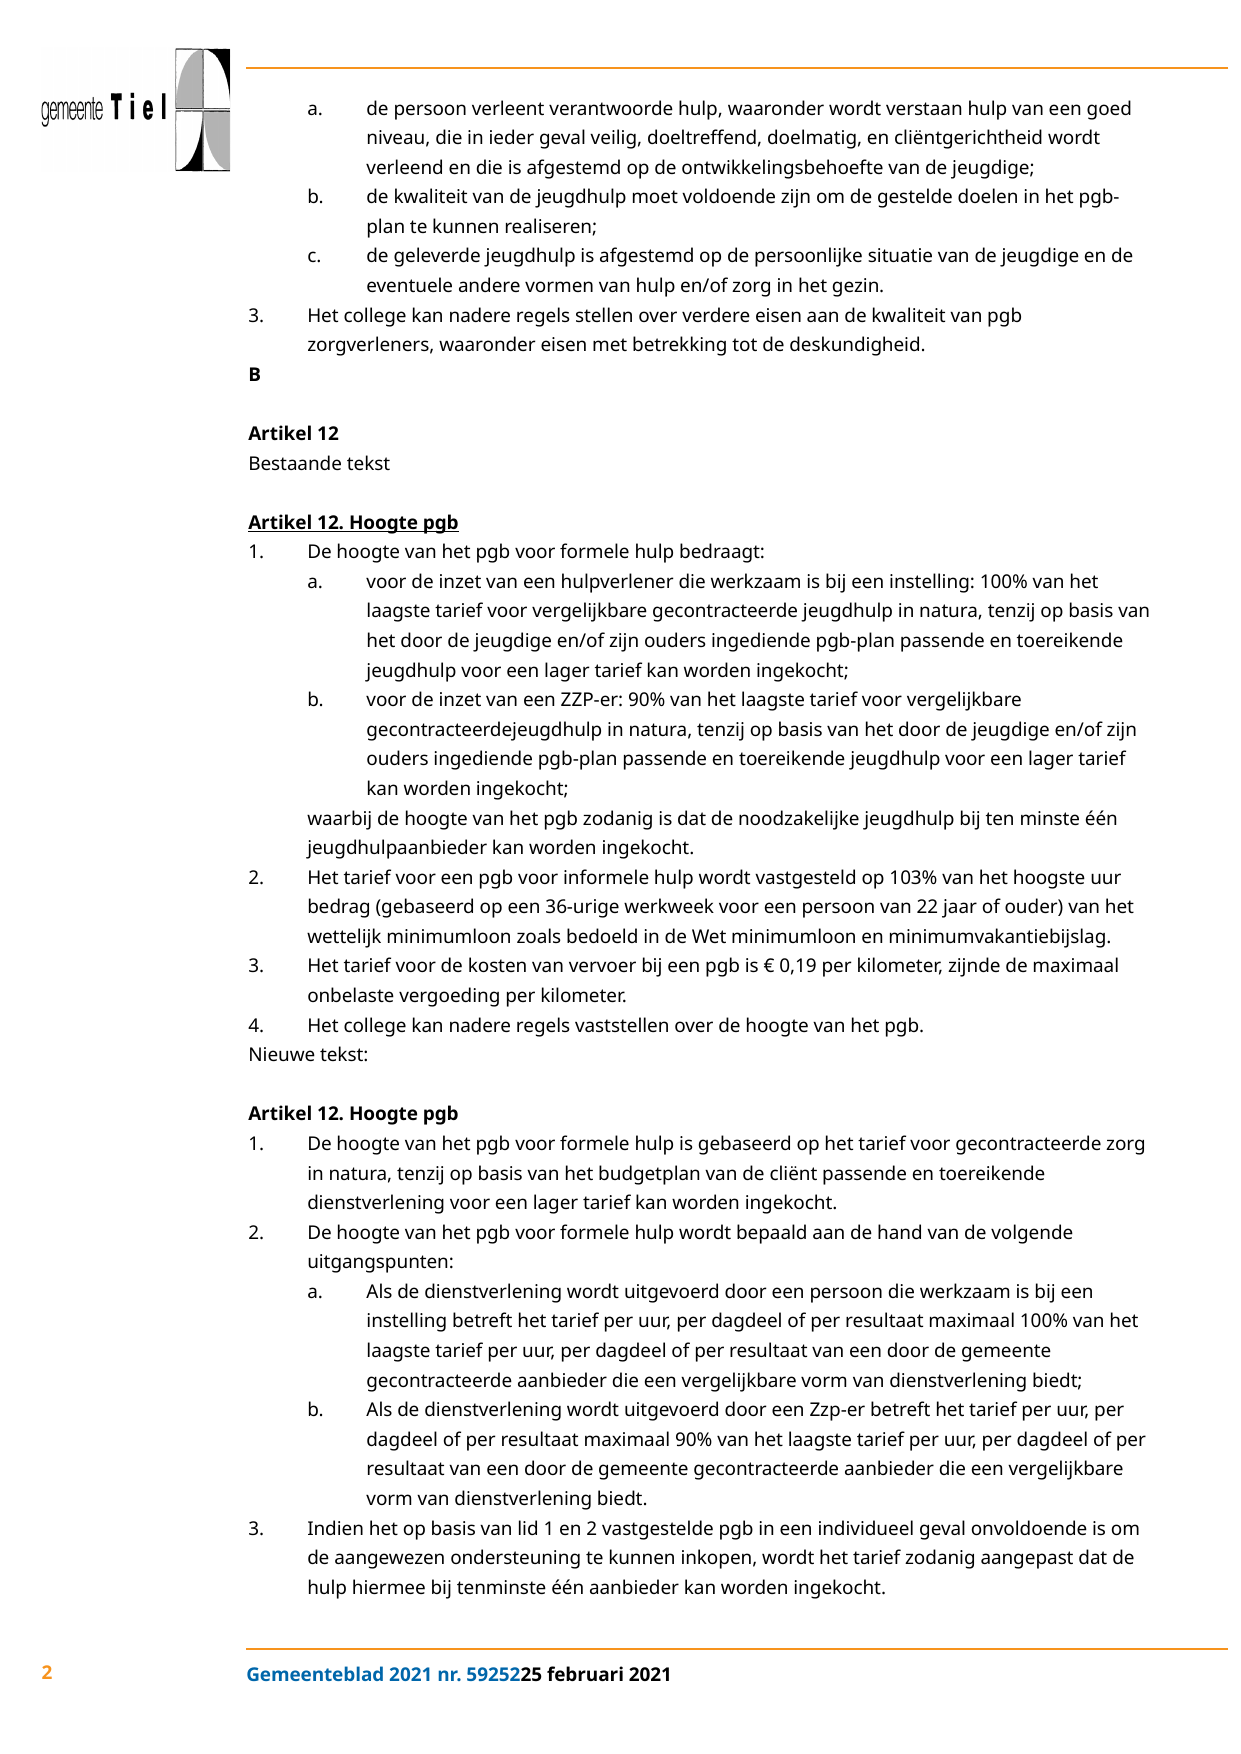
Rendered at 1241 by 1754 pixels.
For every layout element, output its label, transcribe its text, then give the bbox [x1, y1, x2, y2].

picture [41, 47, 231, 172]
text Artikel 12. Hoogte pgb [248, 509, 1152, 535]
list Als de dienstverlening wordt uitgevoerd door een persoon die werkzaam is bij een instelling betreft het tarief per uur, per dagdeel of per resultaat maximaal 100% van het laagste tarief per uur, per dagdeel of per resultaat van een door de gemeente gecontracteerde aanbieder die een vergelijkbare vorm van dienstverlening biedt; [307, 1278, 1152, 1393]
list De hoogte van het pgb voor formele hulp bedraagt: [248, 538, 1152, 564]
text Bestaande tekst [248, 450, 1152, 476]
list voor de inzet van een hulpverlener die werkzaam is bij een instelling: 100% van het laagste tarief voor vergelijkbare gecontracteerde jeugdhulp in natura, tenzij op basis van het door de jeugdige en/of zijn ouders ingediende pgb-plan passende en toereikende jeugdhulp voor een lager tarief kan worden ingekocht; [307, 568, 1152, 683]
list de persoon verleent verantwoorde hulp, waaronder wordt verstaan hulp van een goed niveau, die in ieder geval veilig, doeltreffend, doelmatig, en cliëntgerichtheid wordt verleend en die is afgestemd op de ontwikkelingsbehoefte van de jeugdige; [307, 95, 1152, 180]
list waarbij de hoogte van het pgb zodanig is dat de noodzakelijke jeugdhulp bij ten minste één jeugdhulpaanbieder kan worden ingekocht. [248, 805, 1152, 860]
list Het tarief voor de kosten van vervoer bij een pgb is € 0,19 per kilometer, zijnde de maximaal onbelaste vergoeding per kilometer. [248, 953, 1152, 1008]
list de geleverde jeugdhulp is afgestemd op de persoonlijke situatie van de jeugdige en de eventuele andere vormen van hulp en/of zorg in het gezin. [307, 243, 1152, 298]
list Het tarief voor een pgb voor informele hulp wordt vastgesteld op 103% van het hoogste uur bedrag (gebaseerd op een 36-urige werkweek voor een persoon van 22 jaar of ouder) van het wettelijk minimumloon zoals bedoeld in de Wet minimumloon en minimumvakantiebijslag. [248, 864, 1152, 949]
list Als de dienstverlening wordt uitgevoerd door een Zzp-er betreft het tarief per uur, per dagdeel of per resultaat maximaal 90% van het laagste tarief per uur, per dagdeel of per resultaat van een door de gemeente gecontracteerde aanbieder die een vergelijkbare vorm van dienstverlening biedt. [307, 1396, 1152, 1511]
list Indien het op basis van lid 1 en 2 vastgestelde pgb in een individueel geval onvoldoende is om de aangewezen ondersteuning te kunnen inkopen, wordt het tarief zodanig aangepast dat de hulp hiermee bij tenminste één aanbieder kan worden ingekocht. [248, 1515, 1152, 1600]
list Het college kan nadere regels stellen over verdere eisen aan de kwaliteit van pgb zorgverleners, waaronder eisen met betrekking tot de deskundigheid. [248, 302, 1152, 357]
text Artikel 12 [248, 420, 1152, 446]
list de kwaliteit van de jeugdhulp moet voldoende zijn om de gestelde doelen in het pgb-plan te kunnen realiseren; [307, 183, 1152, 239]
list voor de inzet van een ZZP-er: 90% van het laagste tarief voor vergelijkbare gecontracteerdejeugdhulp in natura, tenzij op basis van het door de jeugdige en/of zijn ouders ingediende pgb-plan passende en toereikende jeugdhulp voor een lager tarief kan worden ingekocht; [307, 686, 1152, 801]
text Nieuwe tekst: [248, 1041, 1152, 1067]
list De hoogte van het pgb voor formele hulp wordt bepaald aan de hand van de volgende uitgangspunten: [248, 1219, 1152, 1274]
text Artikel 12. Hoogte pgb [248, 1101, 1152, 1126]
list De hoogte van het pgb voor formele hulp is gebaseerd op het tarief voor gecontracteerde zorg in natura, tenzij op basis van het budgetplan van de cliënt passende en toereikende dienstverlening voor een lager tarief kan worden ingekocht. [248, 1130, 1152, 1215]
text B [248, 361, 1152, 387]
list Het college kan nadere regels vaststellen over de hoogte van het pgb. [248, 1012, 1152, 1038]
